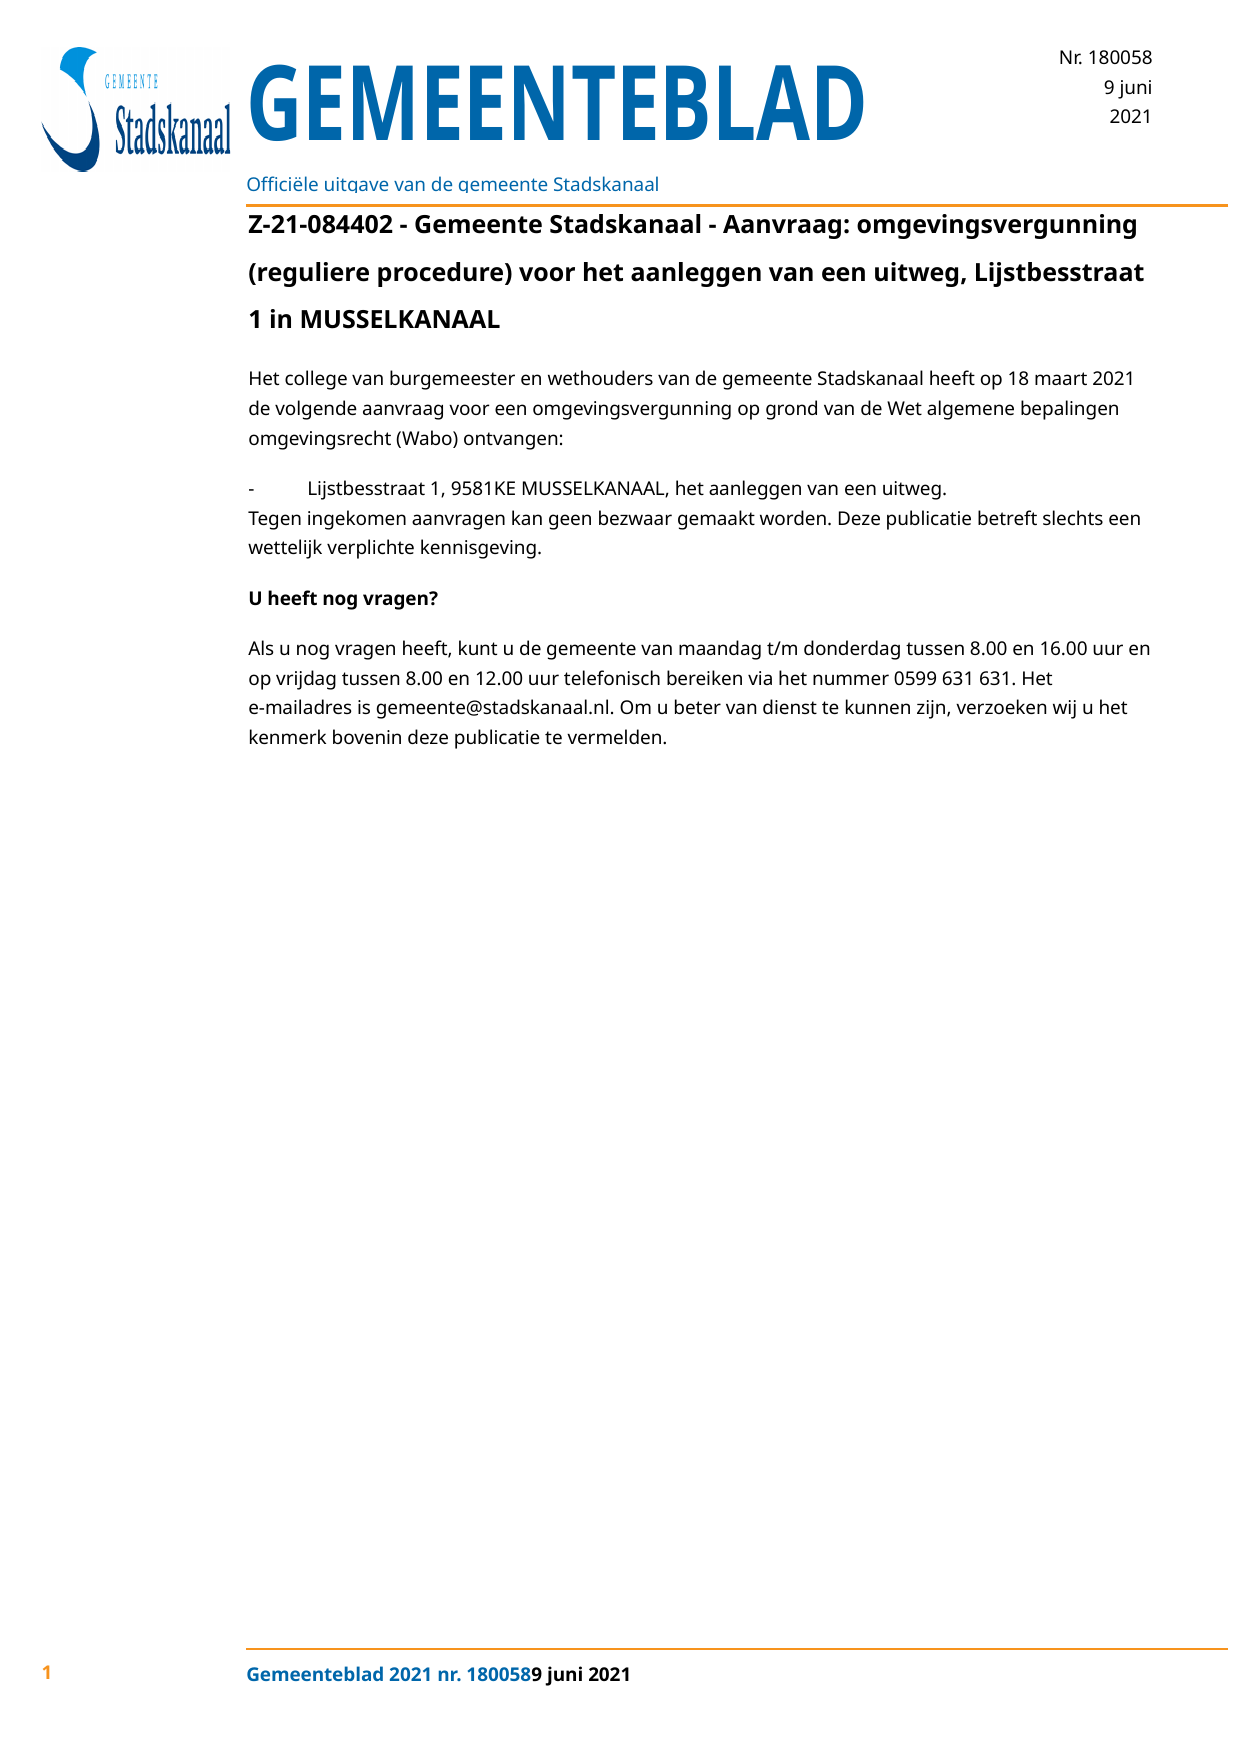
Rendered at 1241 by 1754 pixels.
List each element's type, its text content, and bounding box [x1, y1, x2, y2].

picture [41, 47, 231, 172]
text Als u nog vragen heeft, kunt u de gemeente van maandag t/m donderdag tussen 8.00 en 16.00 uur en op vrijdag tussen 8.00 en 12.00 uur telefonisch bereiken via het nummer 0599 631 631. Het e‑mailadres is gemeente@stadskanaal.nl. Om u beter van dienst te kunnen zijn, verzoeken wij u het kenmerk bovenin deze publicatie te vermelden. [248, 635, 1152, 749]
text Het college van burgemeester en wethouders van de gemeente Stadskanaal heeft op 18 maart 2021 de volgende aanvraag voor een omgevingsvergunning op grond van de Wet algemene bepalingen omgevingsrecht (Wabo) ontvangen: [248, 366, 1152, 450]
list Lijstbesstraat 1, 9581KE MUSSELKANAAL, het aanleggen van een uitweg. [248, 475, 1152, 501]
text Z-21-084402 - Gemeente Stadskanaal - Aanvraag: omgevingsvergunning (reguliere procedure) voor het aanleggen van een uitweg, Lijstbesstraat 1 in MUSSELKANAAL [248, 207, 1152, 336]
text Tegen ingekomen aanvragen kan geen bezwaar gemaakt worden. Deze publicatie betreft slechts een wettelijk verplichte kennisgeving. [248, 505, 1152, 560]
text U heeft nog vragen? [248, 585, 1152, 610]
